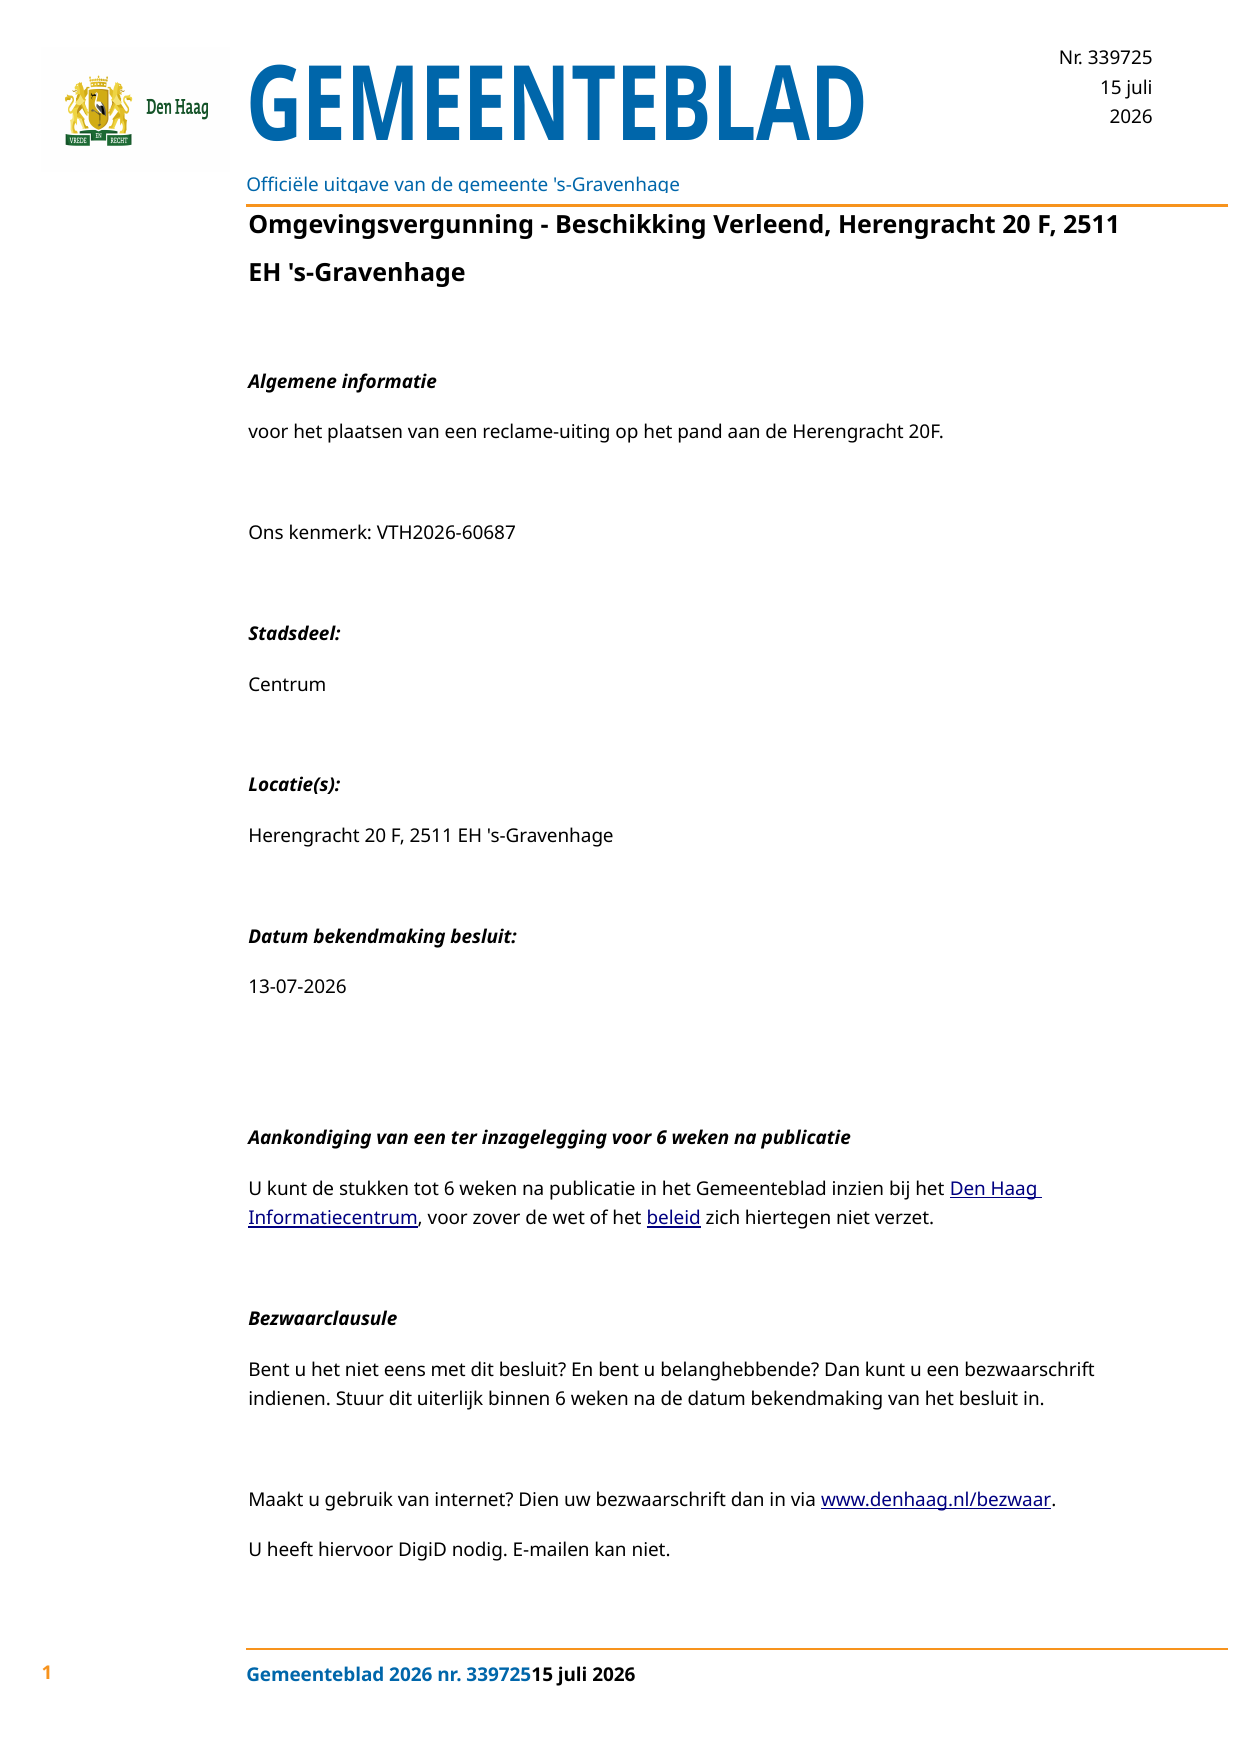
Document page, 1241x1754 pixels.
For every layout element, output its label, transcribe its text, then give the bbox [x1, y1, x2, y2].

text Stadsdeel: [248, 620, 1152, 646]
text Herengracht 20 F, 2511 EH 's-Gravenhage [248, 822, 1152, 848]
text Locatie(s): [248, 772, 1152, 797]
text Centrum [248, 671, 1152, 697]
picture [41, 47, 231, 172]
text U heeft hiervoor DigiD nodig. E-mailen kan niet. [248, 1537, 1152, 1562]
text Ons kenmerk: VTH2026-60687 [248, 519, 1152, 545]
text Aankondiging van een ter inzagelegging voor 6 weken na publicatie [248, 1124, 1152, 1150]
text U kunt de stukken tot 6 weken na publicatie in het Gemeenteblad inzien bij het Den Haag Informatiecentrum, voor zover de wet of het beleid zich hiertegen niet verzet. [248, 1175, 1152, 1230]
text Bent u het niet eens met dit besluit? En bent u belanghebbende? Dan kunt u een bezwaarschrift indienen. Stuur dit uiterlijk binnen 6 weken na de datum bekendmaking van het besluit in. [248, 1356, 1152, 1411]
text Bezwaarclausule [248, 1305, 1152, 1331]
text 13-07-2026 [248, 973, 1152, 999]
text Datum bekendmaking besluit: [248, 923, 1152, 949]
text voor het plaatsen van een reclame-uiting op het pand aan de Herengracht 20F. [248, 419, 1152, 444]
text Algemene informatie [248, 368, 1152, 394]
text Maakt u gebruik van internet? Dien uw bezwaarschrift dan in via www.denhaag.nl/bezwaar. [248, 1486, 1152, 1512]
text Omgevingsvergunning - Beschikking Verleend, Herengracht 20 F, 2511 EH 's-Gravenhage [248, 207, 1152, 288]
